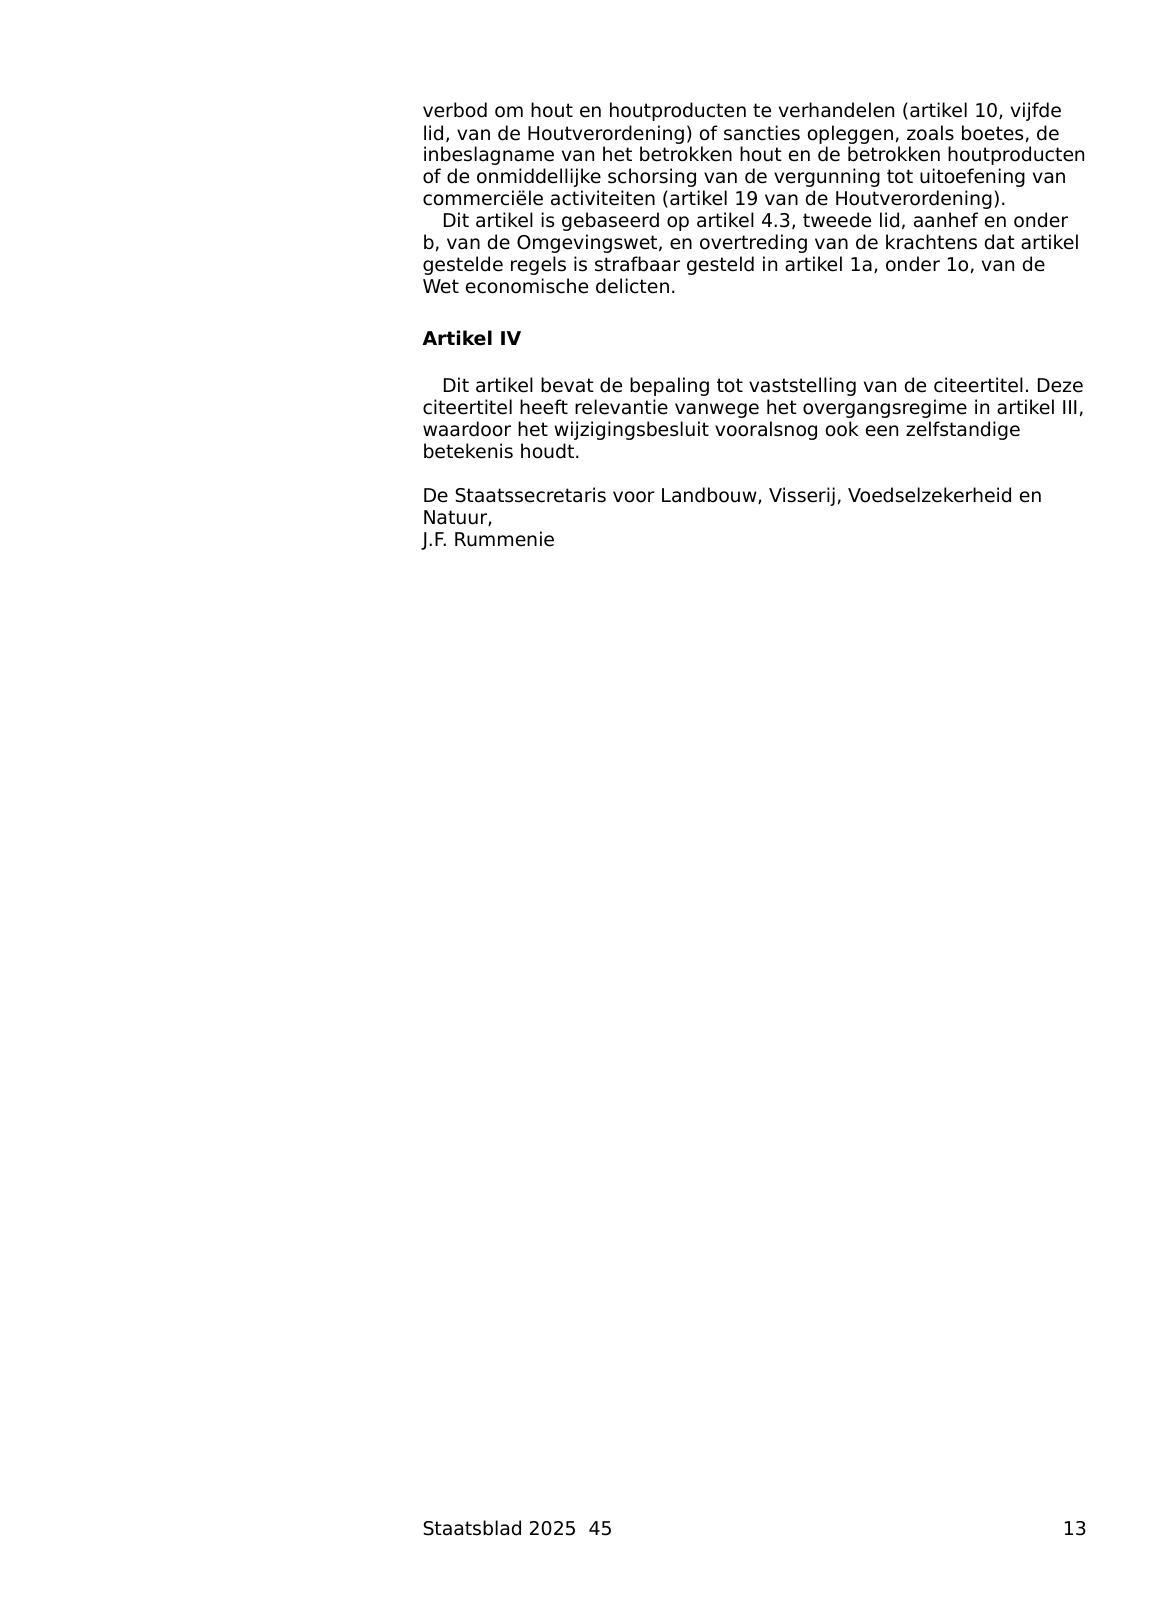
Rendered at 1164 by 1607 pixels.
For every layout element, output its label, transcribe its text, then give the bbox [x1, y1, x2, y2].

text De Staatssecretaris voor Landbouw, Visserij, Voedselzekerheid en Natuur, J.F. Rummenie [422, 485, 1087, 551]
text Dit artikel is gebaseerd op artikel 4.3, tweede lid, aanhef en onder b, van de Omgevingswet, en overtreding van de krachtens dat artikel gestelde regels is strafbaar gesteld in artikel 1a, onder 1o, van de Wet economische delicten. [422, 210, 1087, 298]
text verbod om hout en houtproducten te verhandelen (artikel 10, vijfde lid, van de Houtverordening) of sancties opleggen, zoals boetes, de inbeslagname van het betrokken hout en de betrokken houtproducten of de onmiddellijke schorsing van de vergunning tot uitoefening van commerciële activiteiten (artikel 19 van de Houtverordening). [422, 100, 1087, 210]
text Dit artikel bevat de bepaling tot vaststelling van de citeertitel. Deze citeertitel heeft relevantie vanwege het overgangsregime in artikel III, waardoor het wijzigingsbesluit vooralsnog ook een zelfstandige betekenis houdt. [422, 375, 1087, 463]
subtitle Artikel IV [422, 328, 1087, 350]
